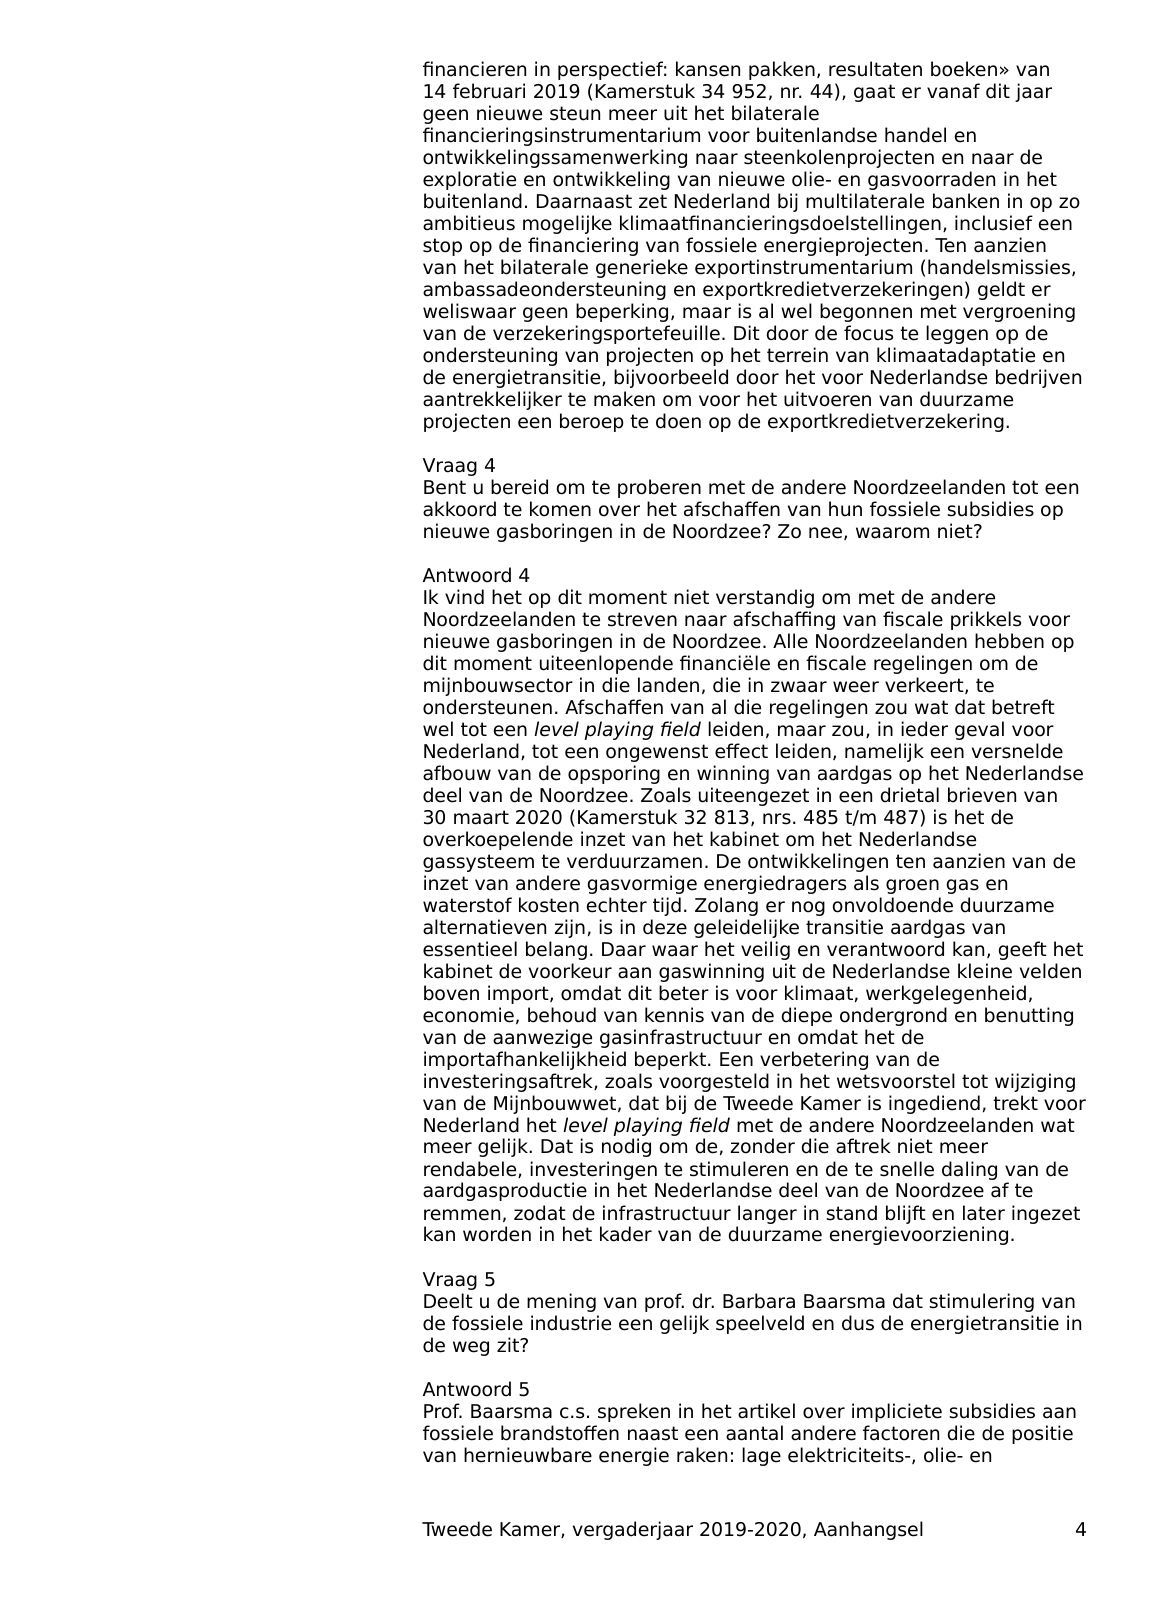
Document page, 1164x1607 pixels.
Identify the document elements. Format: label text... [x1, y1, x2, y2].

text Prof. Baarsma c.s. spreken in het artikel over impliciete subsidies aan fossiele brandstoffen naast een aantal andere factoren die de positie van hernieuwbare energie raken: lage elektriciteits-, olie- en [422, 1401, 1087, 1467]
text Ik vind het op dit moment niet verstandig om met de andere Noordzeelanden te streven naar afschaffing van fiscale prikkels voor nieuwe gasboringen in de Noordzee. Alle Noordzeelanden hebben op dit moment uiteenlopende financiële en fiscale regelingen om de mijnbouwsector in die landen, die in zwaar weer verkeert, te ondersteunen. Afschaffen van al die regelingen zou wat dat betreft wel tot een level playing field leiden, maar zou, in ieder geval voor Nederland, tot een ongewenst effect leiden, namelijk een versnelde afbouw van de opsporing en winning van aardgas op het Nederlandse deel van de Noordzee. Zoals uiteengezet in een drietal brieven van 30 maart 2020 (Kamerstuk 32 813, nrs. 485 t/m 487) is het de overkoepelende inzet van het kabinet om het Nederlandse gassysteem te verduurzamen. De ontwikkelingen ten aanzien van de inzet van andere gasvormige energiedragers als groen gas en waterstof kosten echter tijd. Zolang er nog onvoldoende duurzame alternatieven zijn, is in deze geleidelijke transitie aardgas van essentieel belang. Daar waar het veilig en verantwoord kan, geeft het kabinet de voorkeur aan gaswinning uit de Nederlandse kleine velden boven import, omdat dit beter is voor klimaat, werkgelegenheid, economie, behoud van kennis van de diepe ondergrond en benutting van de aanwezige gasinfrastructuur en omdat het de importafhankelijkheid beperkt. Een verbetering van de investeringsaftrek, zoals voorgesteld in het wetsvoorstel tot wijziging van de Mijnbouwwet, dat bij de Tweede Kamer is ingediend, trekt voor Nederland het level playing field met de andere Noordzeelanden wat meer gelijk. Dat is nodig om de, zonder die aftrek niet meer rendabele, investeringen te stimuleren en de te snelle daling van de aardgasproductie in het Nederlandse deel van de Noordzee af te remmen, zodat de infrastructuur langer in stand blijft en later ingezet kan worden in het kader van de duurzame energievoorziening. [422, 587, 1087, 1246]
text Deelt u de mening van prof. dr. Barbara Baarsma dat stimulering van de fossiele industrie een gelijk speelveld en dus de energietransitie in de weg zit? [422, 1291, 1087, 1356]
text Vraag 5 [422, 1268, 1087, 1291]
text Vraag 4 [422, 455, 1087, 477]
text financieren in perspectief: kansen pakken, resultaten boeken» van 14 februari 2019 (Kamerstuk 34 952, nr. 44), gaat er vanaf dit jaar geen nieuwe steun meer uit het bilaterale financieringsinstrumentarium voor buitenlandse handel en ontwikkelingssamenwerking naar steenkolenprojecten en naar de exploratie en ontwikkeling van nieuwe olie- en gasvoorraden in het buitenland. Daarnaast zet Nederland bij multilaterale banken in op zo ambitieus mogelijke klimaatfinancieringsdoelstellingen, inclusief een stop op de financiering van fossiele energieprojecten. Ten aanzien van het bilaterale generieke exportinstrumentarium (handelsmissies, ambassadeondersteuning en exportkredietverzekeringen) geldt er weliswaar geen beperking, maar is al wel begonnen met vergroening van de verzekeringsportefeuille. Dit door de focus te leggen op de ondersteuning van projecten op het terrein van klimaatadaptatie en de energietransitie, bijvoorbeeld door het voor Nederlandse bedrijven aantrekkelijker te maken om voor het uitvoeren van duurzame projecten een beroep te doen op de exportkredietverzekering. [422, 59, 1087, 433]
text Antwoord 4 [422, 565, 1087, 587]
text Bent u bereid om te proberen met de andere Noordzeelanden tot een akkoord te komen over het afschaffen van hun fossiele subsidies op nieuwe gasboringen in de Noordzee? Zo nee, waarom niet? [422, 477, 1087, 543]
text Antwoord 5 [422, 1379, 1087, 1401]
